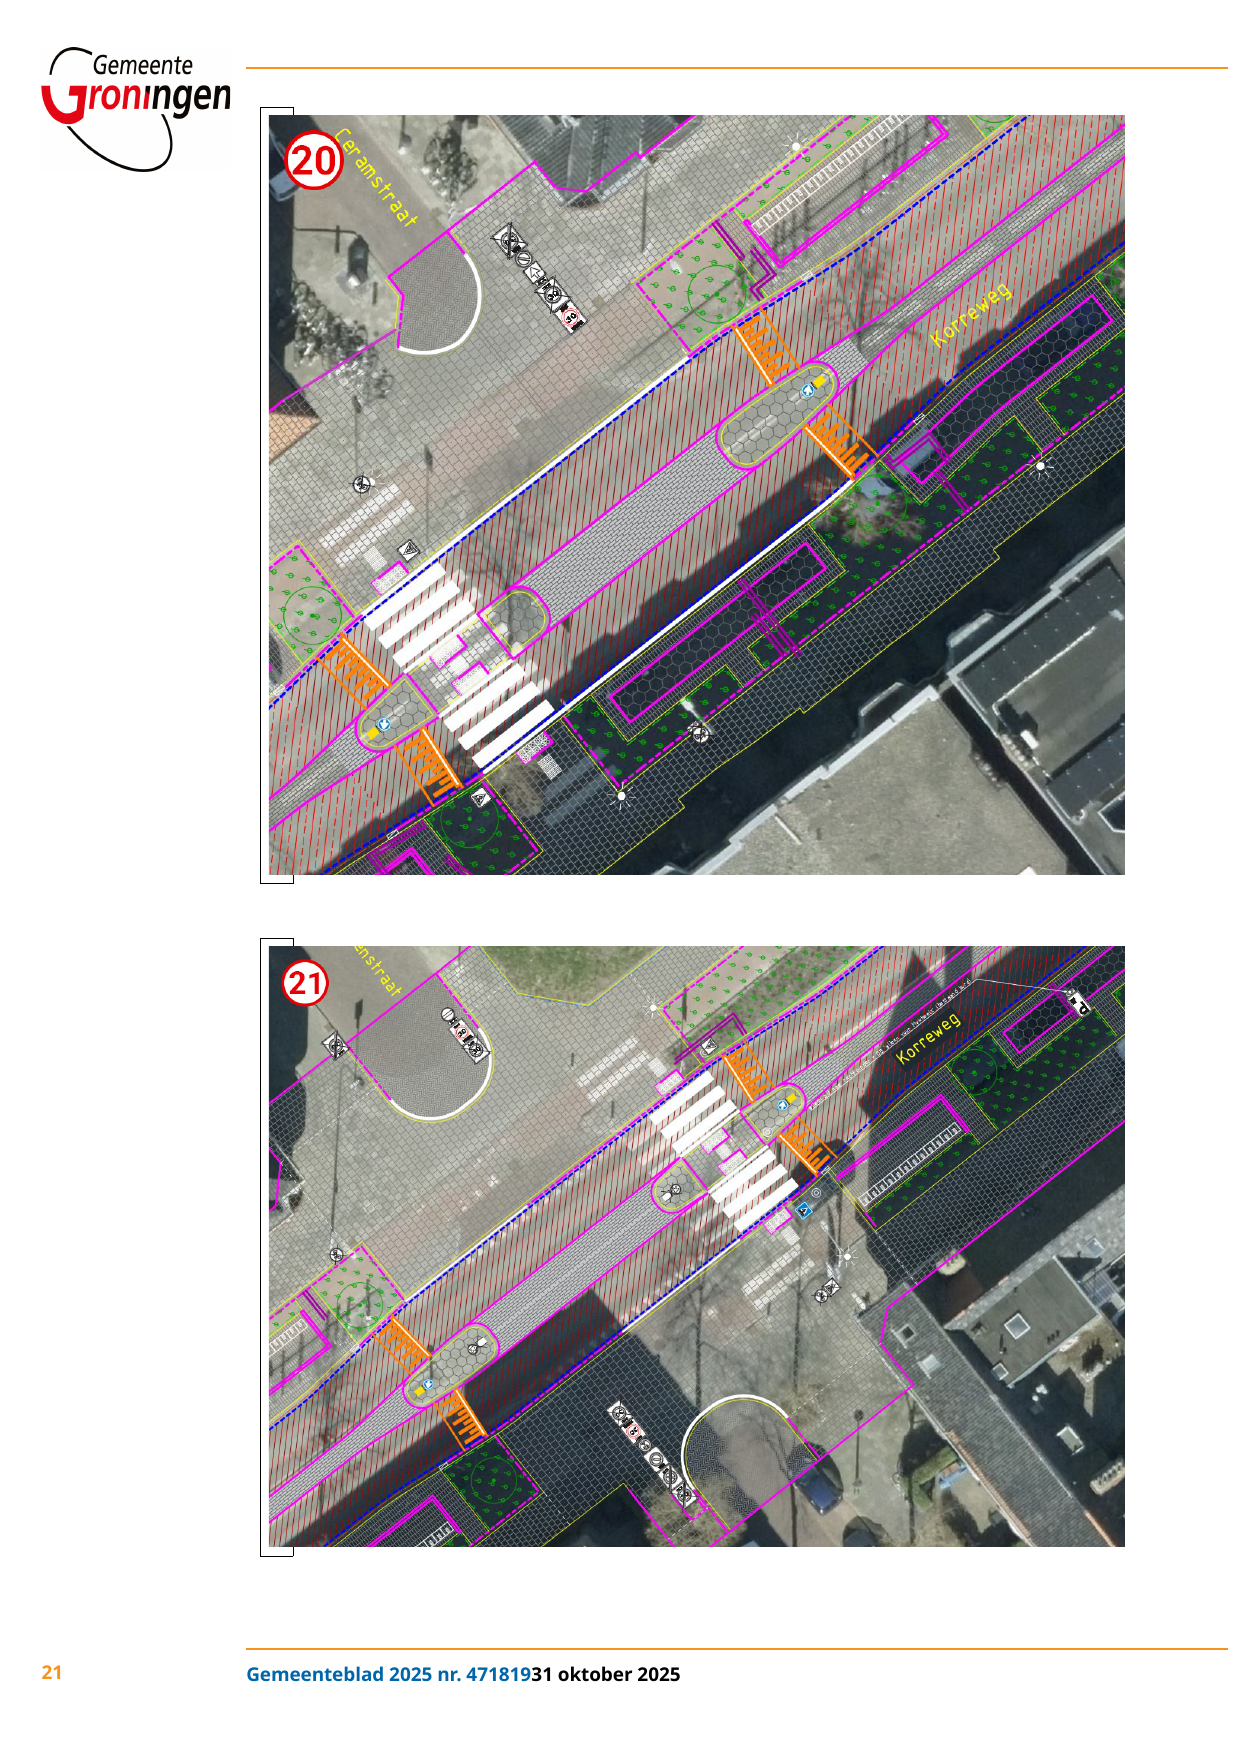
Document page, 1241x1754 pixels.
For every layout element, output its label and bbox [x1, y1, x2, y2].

picture [41, 47, 231, 172]
picture [268, 946, 1125, 1547]
picture [268, 115, 1125, 875]
